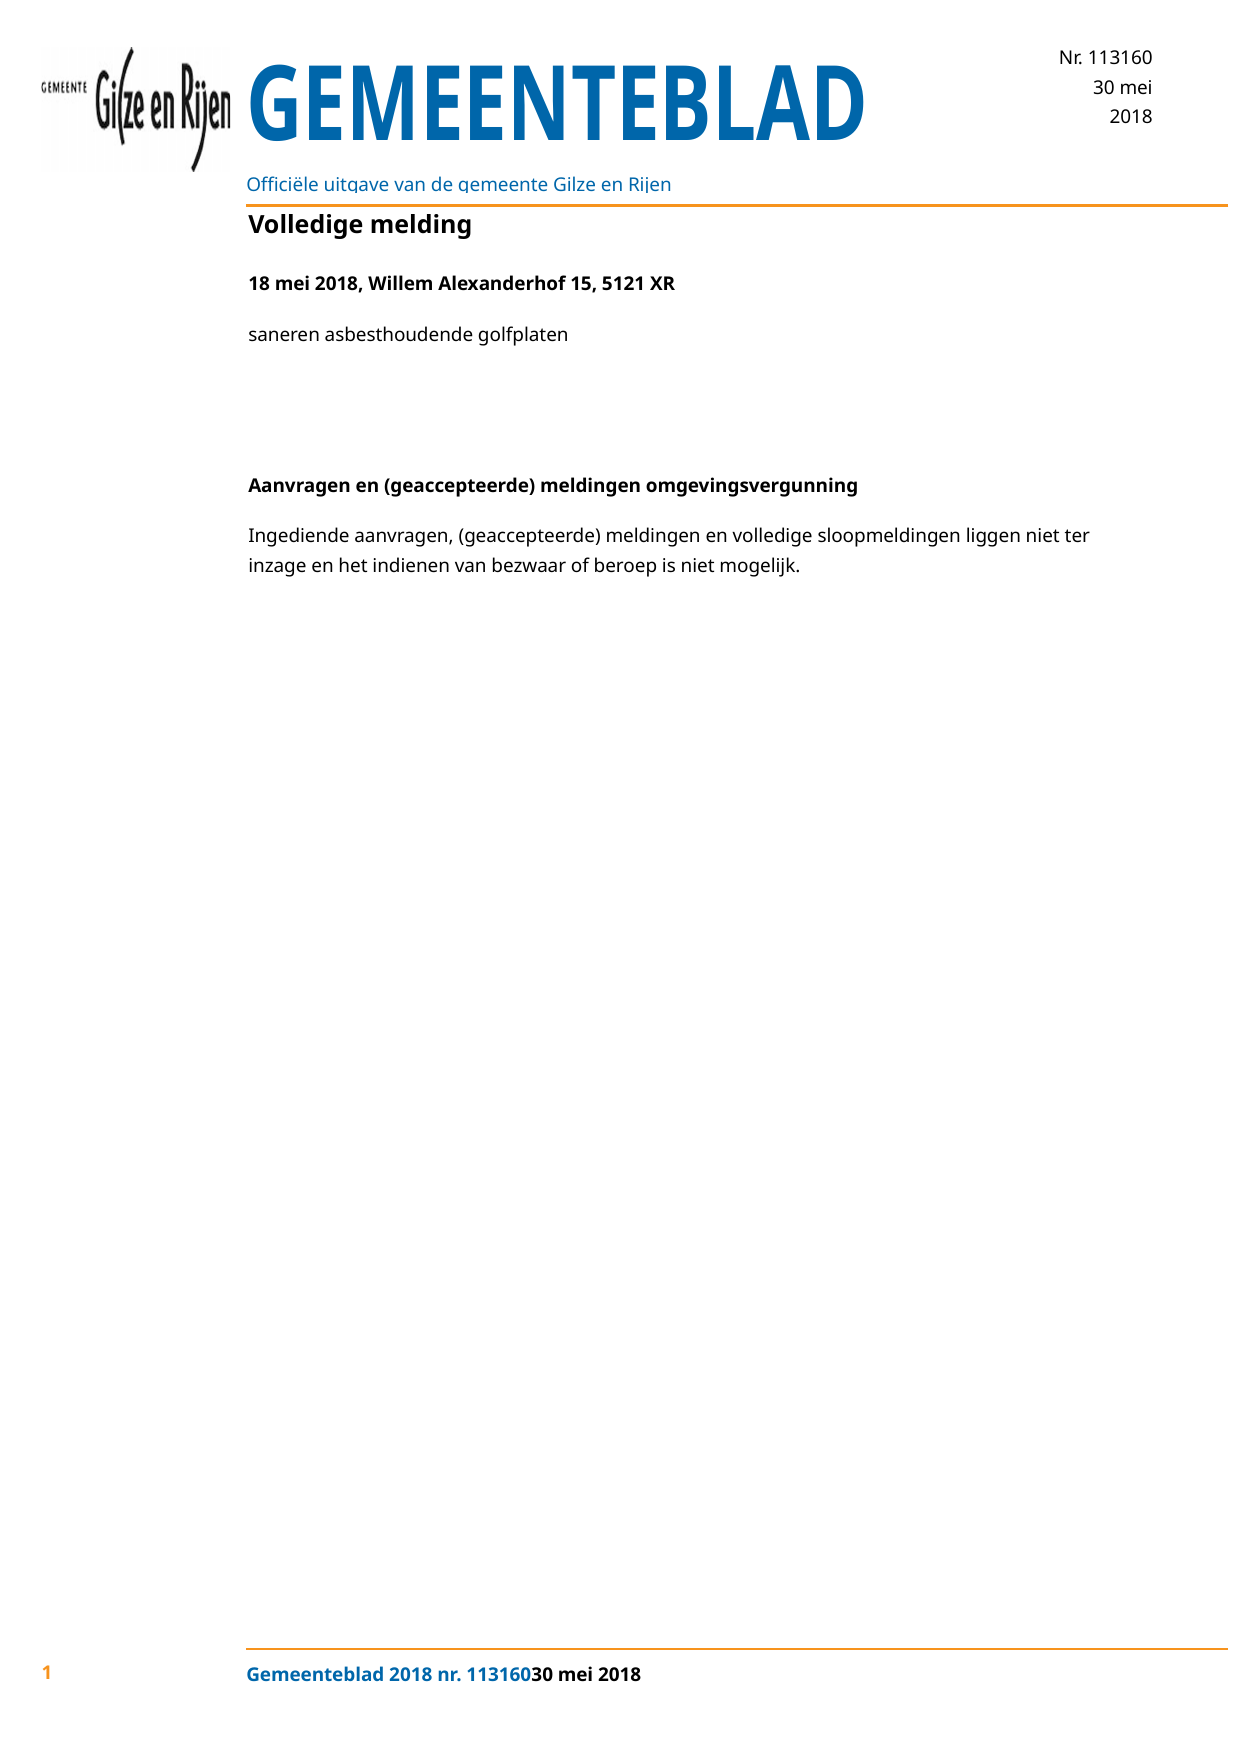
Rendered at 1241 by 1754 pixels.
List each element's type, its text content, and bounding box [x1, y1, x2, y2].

text saneren asbesthoudende golfplaten [248, 321, 1152, 346]
picture [41, 47, 231, 172]
text Volledige melding [248, 207, 1152, 241]
text Aanvragen en (geaccepteerde) meldingen omgevingsvergunning [248, 472, 1152, 498]
text Ingediende aanvragen, (geaccepteerde) meldingen en volledige sloopmeldingen liggen niet ter inzage en het indienen van bezwaar of beroep is niet mogelijk. [248, 522, 1152, 578]
text 18 mei 2018, Willem Alexanderhof 15, 5121 XR [248, 270, 1152, 296]
